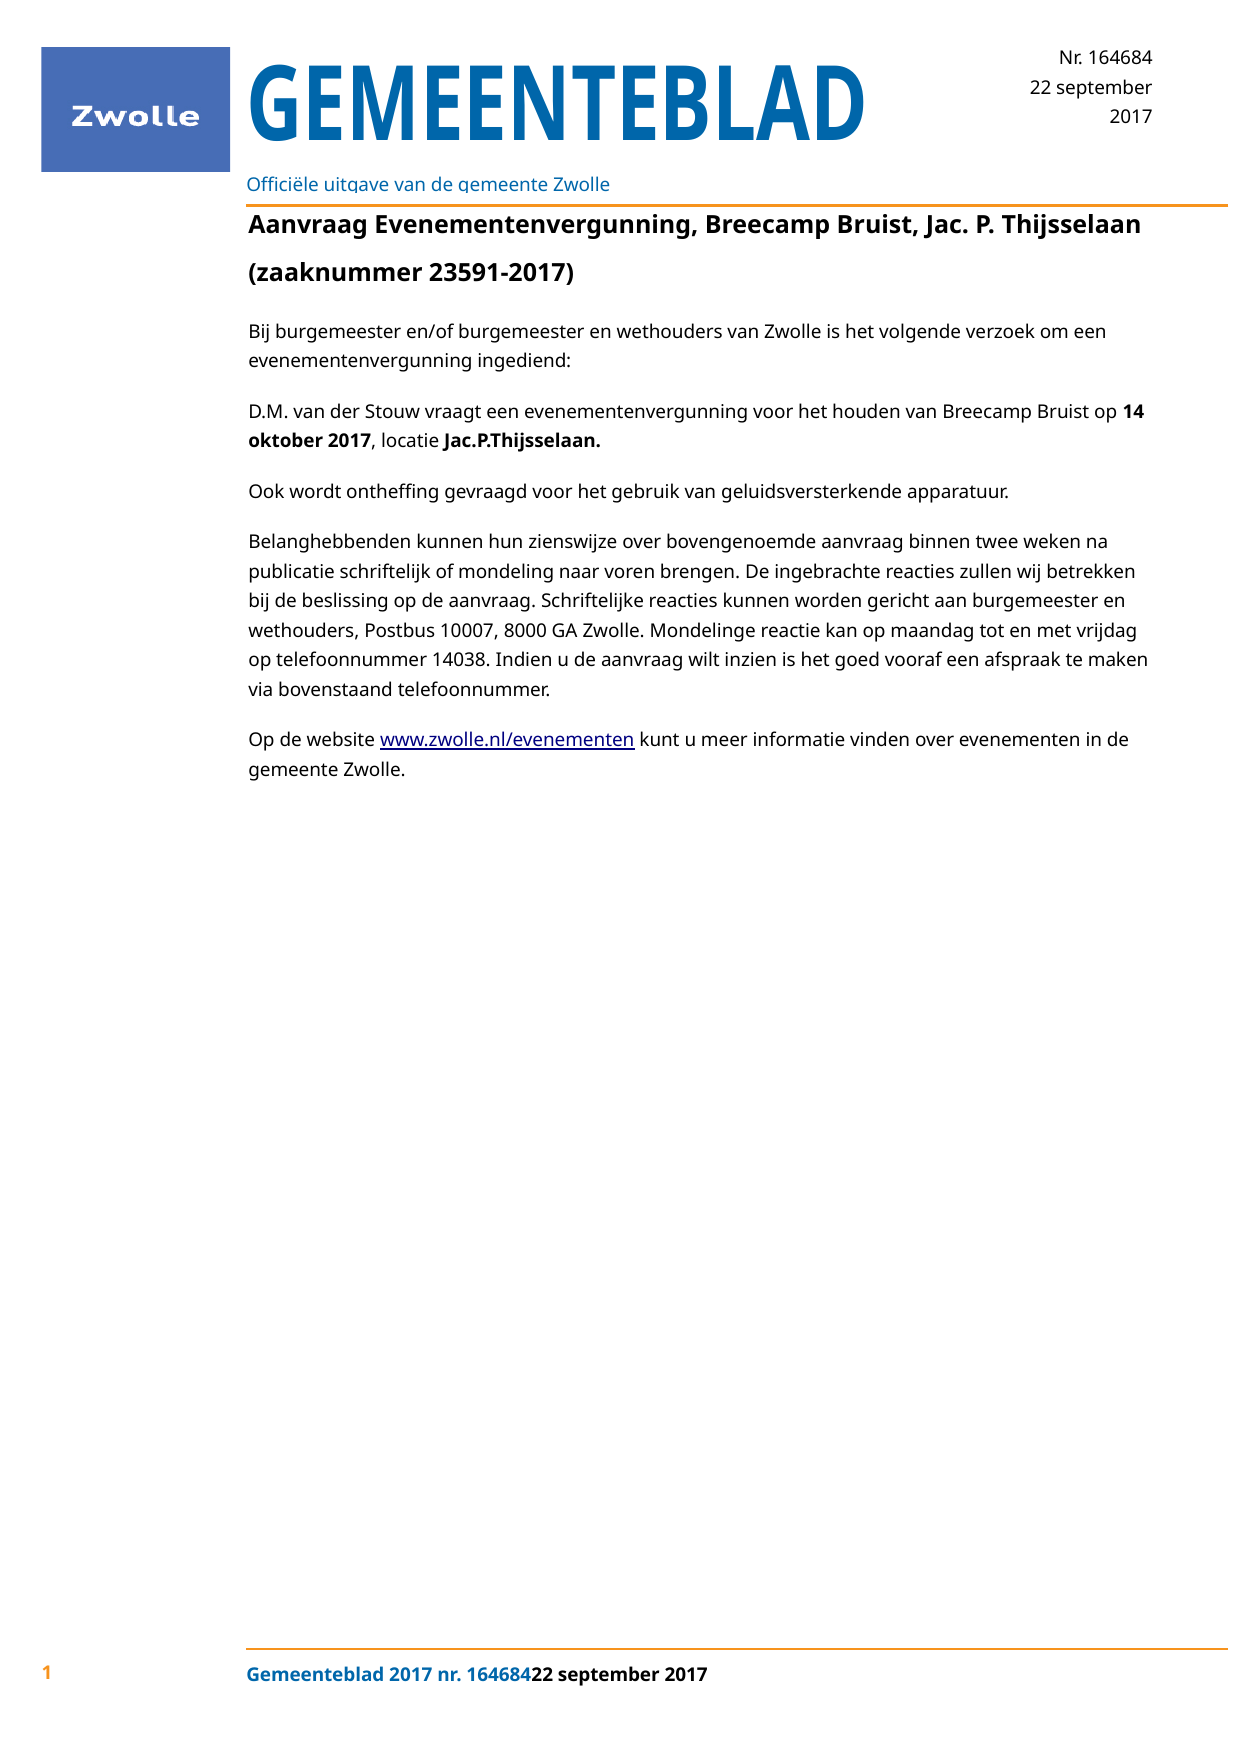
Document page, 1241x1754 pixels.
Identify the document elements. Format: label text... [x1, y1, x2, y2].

text D.M. van der Stouw vraagt een evenementenvergunning voor het houden van Breecamp Bruist op 14 oktober 2017, locatie Jac.P.Thijsselaan. [248, 398, 1152, 453]
picture [41, 47, 231, 172]
text Belanghebbenden kunnen hun zienswijze over bovengenoemde aanvraag binnen twee weken na publicatie schriftelijk of mondeling naar voren brengen. De ingebrachte reacties zullen wij betrekken bij de beslissing op de aanvraag. Schriftelijke reacties kunnen worden gericht aan burgemeester en wethouders, Postbus 10007, 8000 GA Zwolle. Mondelinge reactie kan op maandag tot en met vrijdag op telefoonnummer 14038. Indien u de aanvraag wilt inzien is het goed vooraf een afspraak te maken via bovenstaand telefoonnummer. [248, 528, 1152, 702]
text Bij burgemeester en/of burgemeester en wethouders van Zwolle is het volgende verzoek om een evenementenvergunning ingediend: [248, 318, 1152, 373]
text Op de website www.zwolle.nl/evenementen kunt u meer informatie vinden over evenementen in de gemeente Zwolle. [248, 727, 1152, 782]
text Aanvraag Evenementenvergunning, Breecamp Bruist, Jac. P. Thijsselaan (zaaknummer 23591-2017) [248, 207, 1152, 288]
text Ook wordt ontheffing gevraagd voor het gebruik van geluidsversterkende apparatuur. [248, 478, 1152, 504]
